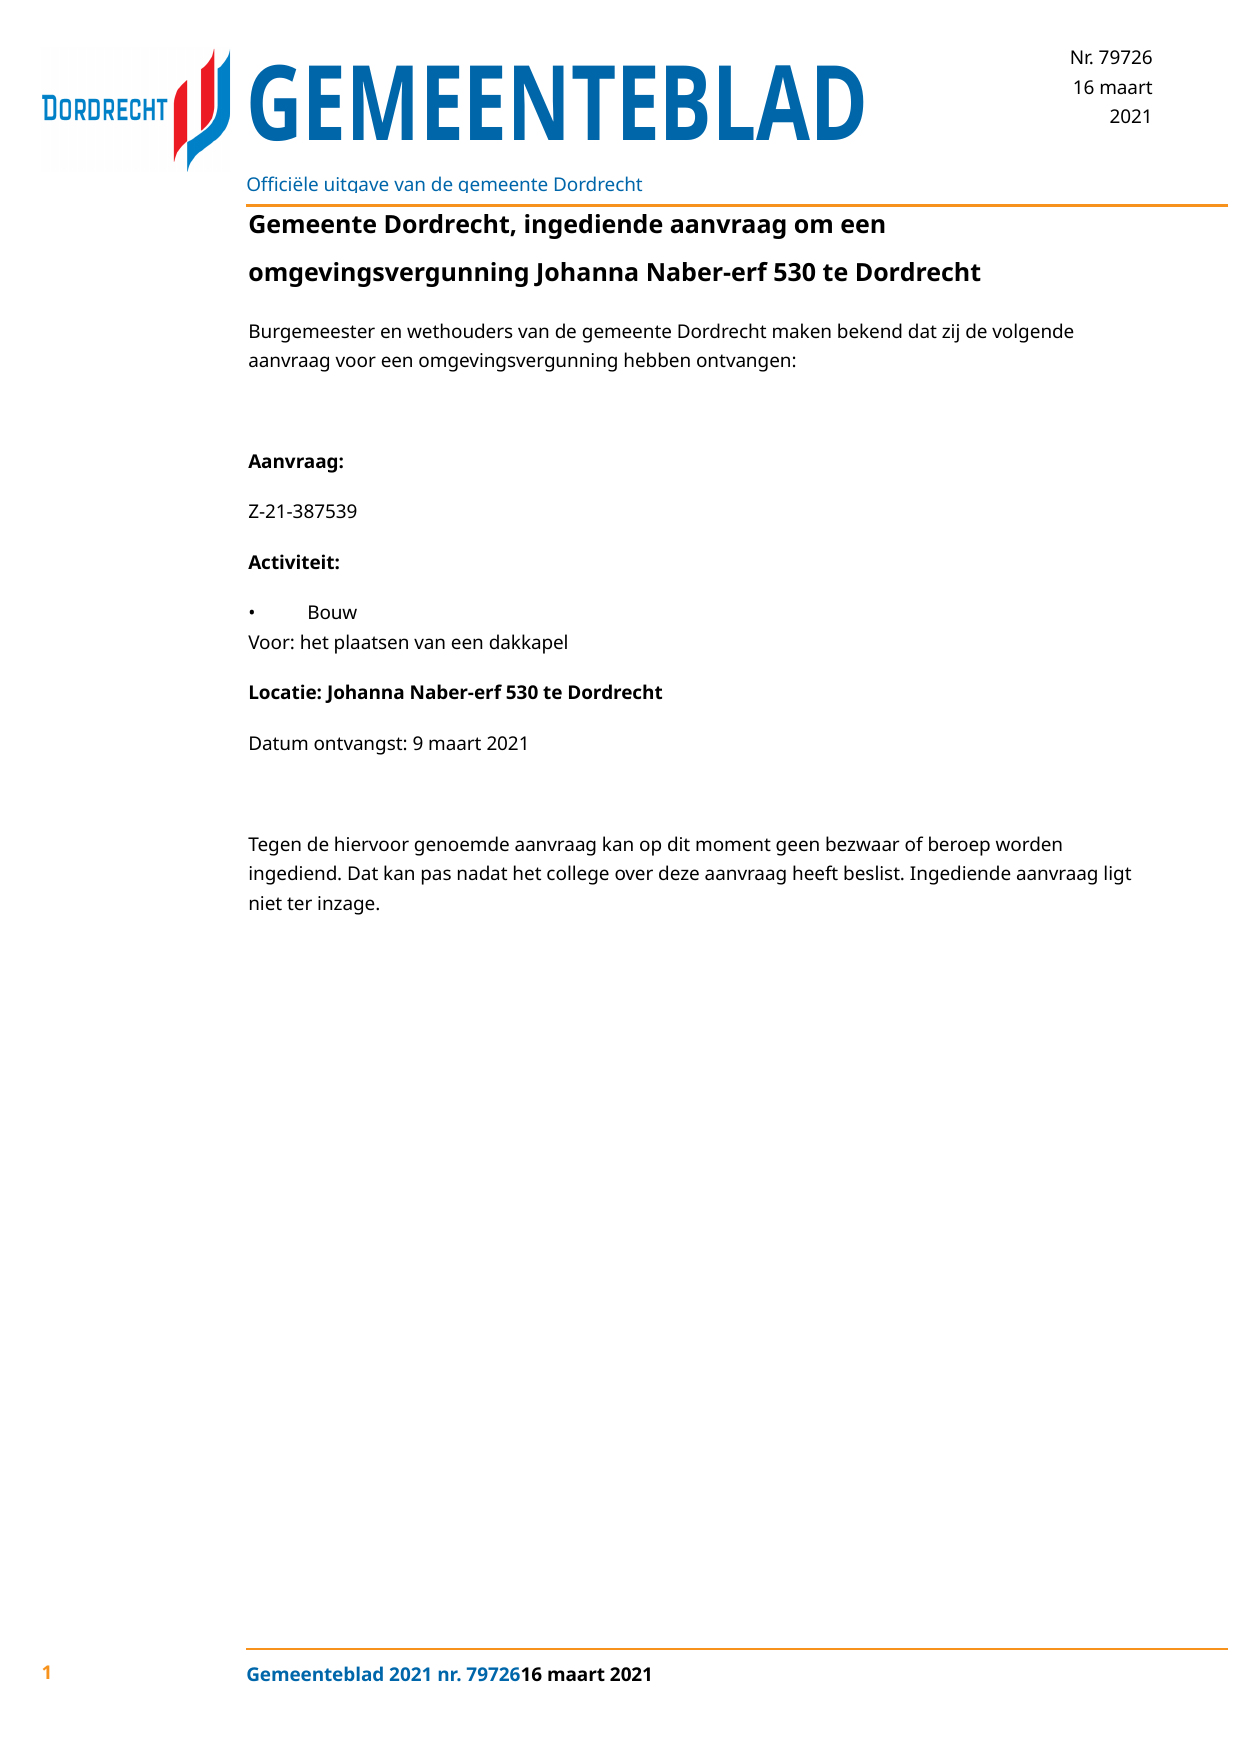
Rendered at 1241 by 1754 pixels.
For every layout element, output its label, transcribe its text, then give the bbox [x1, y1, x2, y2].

text Burgemeester en wethouders van de gemeente Dordrecht maken bekend dat zij de volgende aanvraag voor een omgevingsvergunning hebben ontvangen: [248, 318, 1152, 373]
text Voor: het plaatsen van een dakkapel [248, 629, 1152, 655]
text Datum ontvangst: 9 maart 2021 [248, 730, 1152, 756]
list Bouw [248, 599, 1152, 625]
text Tegen de hiervoor genoemde aanvraag kan op dit moment geen bezwaar of beroep worden ingediend. Dat kan pas nadat het college over deze aanvraag heeft beslist. Ingediende aanvraag ligt niet ter inzage. [248, 831, 1152, 916]
text Z-21-387539 [248, 499, 1152, 524]
text Activiteit: [248, 549, 1152, 575]
text Locatie: Johanna Naber-erf 530 te Dordrecht [248, 679, 1152, 705]
text Gemeente Dordrecht, ingediende aanvraag om een omgevingsvergunning Johanna Naber-erf 530 te Dordrecht [248, 207, 1152, 288]
picture [41, 47, 231, 172]
text Aanvraag: [248, 448, 1152, 474]
